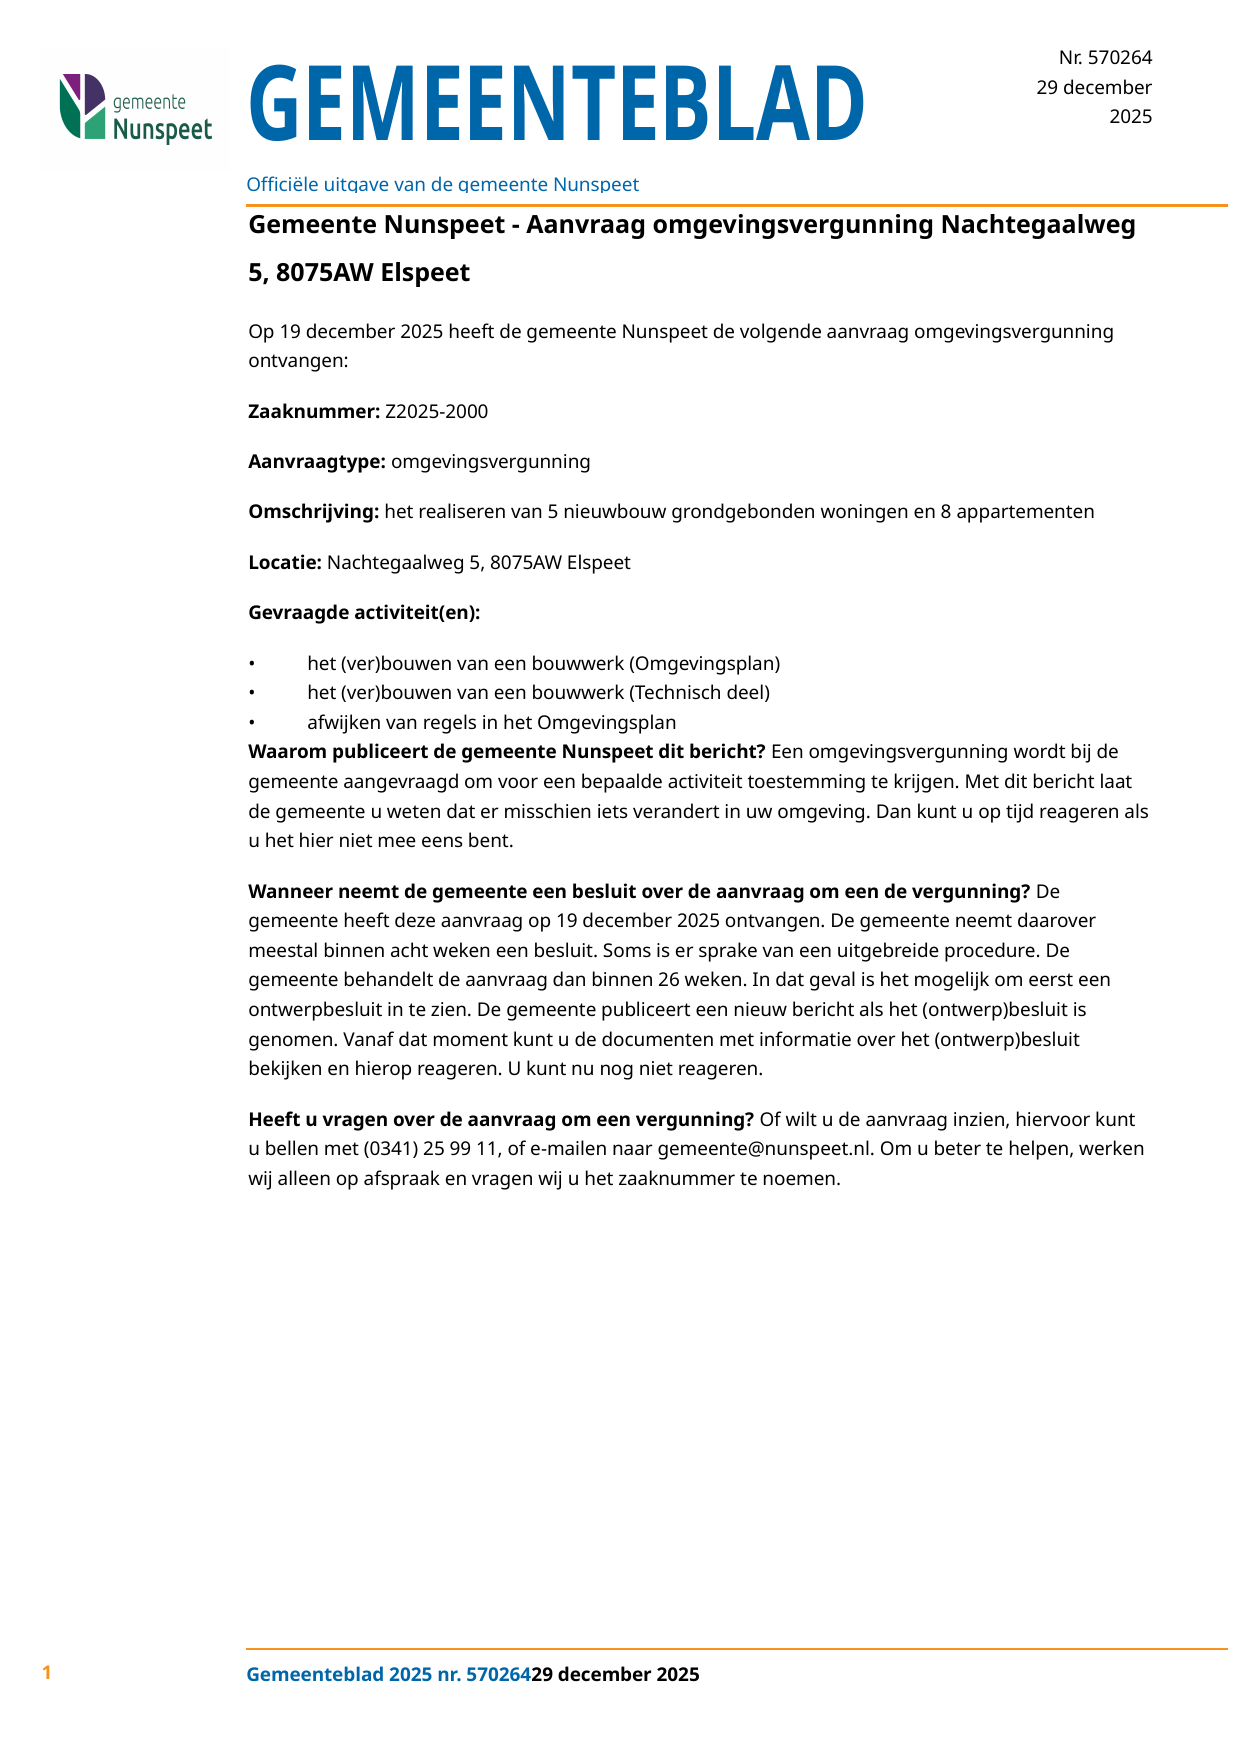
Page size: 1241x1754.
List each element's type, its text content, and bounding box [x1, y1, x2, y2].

text Gevraagde activiteit(en): [248, 599, 1152, 625]
text Zaaknummer: Z2025-2000 [248, 398, 1152, 424]
text Aanvraagtype: omgevingsvergunning [248, 448, 1152, 474]
text Op 19 december 2025 heeft de gemeente Nunspeet de volgende aanvraag omgevingsvergunning ontvangen: [248, 318, 1152, 373]
list het (ver)bouwen van een bouwwerk (Technisch deel) [248, 679, 1152, 705]
list afwijken van regels in het Omgevingsplan [248, 709, 1152, 735]
text Locatie: Nachtegaalweg 5, 8075AW Elspeet [248, 549, 1152, 575]
text Heeft u vragen over de aanvraag om een vergunning? Of wilt u de aanvraag inzien, hiervoor kunt u bellen met (0341) 25 99 11, of e-mailen naar gemeente@nunspeet.nl. Om u beter te helpen, werken wij alleen op afspraak en vragen wij u het zaaknummer te noemen. [248, 1106, 1152, 1191]
text Wanneer neemt de gemeente een besluit over de aanvraag om een de vergunning? De gemeente heeft deze aanvraag op 19 december 2025 ontvangen. De gemeente neemt daarover meestal binnen acht weken een besluit. Soms is er sprake van een uitgebreide procedure. De gemeente behandelt de aanvraag dan binnen 26 weken. In dat geval is het mogelijk om eerst een ontwerpbesluit in te zien. De gemeente publiceert een nieuw bericht als het (ontwerp)besluit is genomen. Vanaf dat moment kunt u de documenten met informatie over het (ontwerp)besluit bekijken en hierop reageren. U kunt nu nog niet reageren. [248, 878, 1152, 1081]
list het (ver)bouwen van een bouwwerk (Omgevingsplan) [248, 650, 1152, 676]
picture [41, 47, 231, 172]
text Waarom publiceert de gemeente Nunspeet dit bericht? Een omgevingsvergunning wordt bij de gemeente aangevraagd om voor een bepaalde activiteit toestemming te krijgen. Met dit bericht laat de gemeente u weten dat er misschien iets verandert in uw omgeving. Dan kunt u op tijd reageren als u het hier niet mee eens bent. [248, 739, 1152, 853]
text Gemeente Nunspeet - Aanvraag omgevingsvergunning Nachtegaalweg 5, 8075AW Elspeet [248, 207, 1152, 288]
text Omschrijving: het realiseren van 5 nieuwbouw grondgebonden woningen en 8 appartementen [248, 499, 1152, 524]
